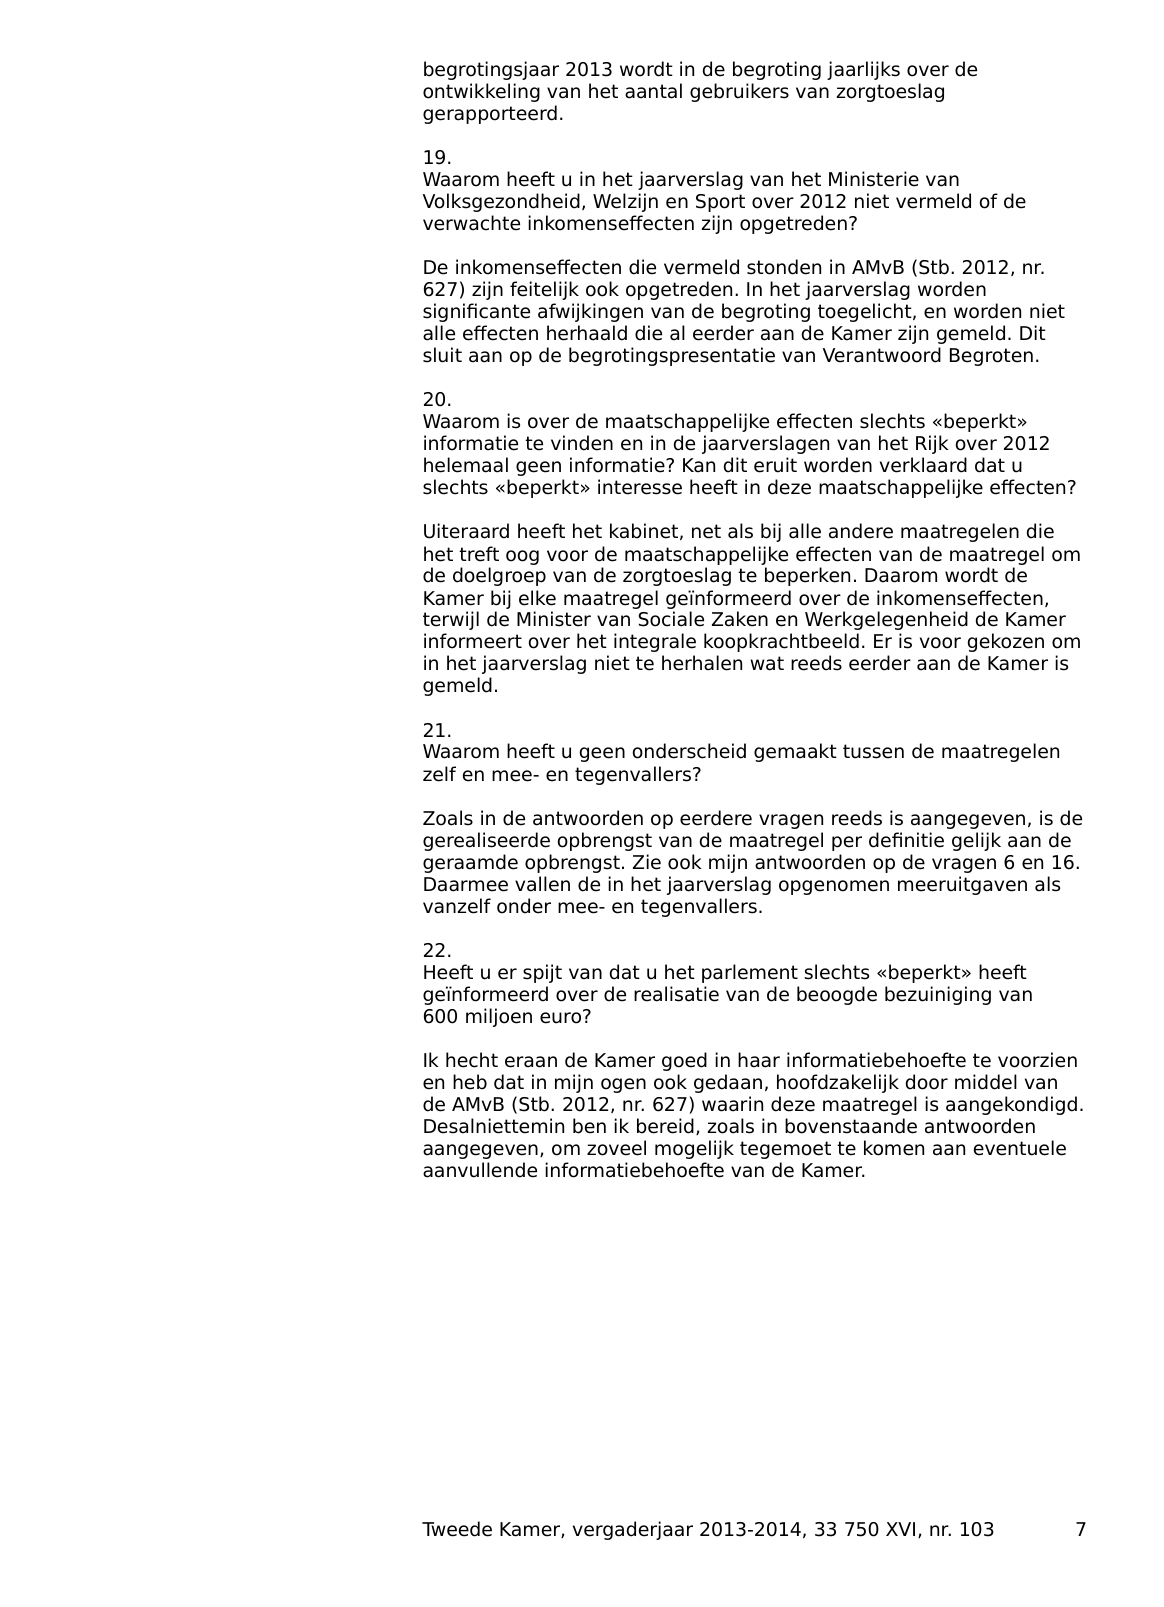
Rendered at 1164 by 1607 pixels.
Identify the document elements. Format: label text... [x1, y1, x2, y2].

text 22. [422, 940, 1087, 962]
text Waarom heeft u in het jaarverslag van het Ministerie van Volksgezondheid, Welzijn en Sport over 2012 niet vermeld of de verwachte inkomenseffecten zijn opgetreden? [422, 169, 1087, 235]
text 20. [422, 389, 1087, 411]
text Heeft u er spijt van dat u het parlement slechts «beperkt» heeft geïnformeerd over de realisatie van de beoogde bezuiniging van 600 miljoen euro? [422, 962, 1087, 1028]
text begrotingsjaar 2013 wordt in de begroting jaarlijks over de ontwikkeling van het aantal gebruikers van zorgtoeslag gerapporteerd. [422, 59, 1087, 125]
text Waarom is over de maatschappelijke effecten slechts «beperkt» informatie te vinden en in de jaarverslagen van het Rijk over 2012 helemaal geen informatie? Kan dit eruit worden verklaard dat u slechts «beperkt» interesse heeft in deze maatschappelijke effecten? [422, 411, 1087, 499]
text Zoals in de antwoorden op eerdere vragen reeds is aangegeven, is de gerealiseerde opbrengst van de maatregel per definitie gelijk aan de geraamde opbrengst. Zie ook mijn antwoorden op de vragen 6 en 16. Daarmee vallen de in het jaarverslag opgenomen meeruitgaven als vanzelf onder mee- en tegenvallers. [422, 808, 1087, 917]
text De inkomenseffecten die vermeld stonden in AMvB (Stb. 2012, nr. 627) zijn feitelijk ook opgetreden. In het jaarverslag worden significante afwijkingen van de begroting toegelicht, en worden niet alle effecten herhaald die al eerder aan de Kamer zijn gemeld. Dit sluit aan op de begrotingspresentatie van Verantwoord Begroten. [422, 257, 1087, 367]
text 21. [422, 719, 1087, 741]
text 19. [422, 147, 1087, 169]
text Waarom heeft u geen onderscheid gemaakt tussen de maatregelen zelf en mee- en tegenvallers? [422, 741, 1087, 785]
text Ik hecht eraan de Kamer goed in haar informatiebehoefte te voorzien en heb dat in mijn ogen ook gedaan, hoofdzakelijk door middel van de AMvB (Stb. 2012, nr. 627) waarin deze maatregel is aangekondigd. Desalniettemin ben ik bereid, zoals in bovenstaande antwoorden aangegeven, om zoveel mogelijk tegemoet te komen aan eventuele aanvullende informatiebehoefte van de Kamer. [422, 1050, 1087, 1182]
text Uiteraard heeft het kabinet, net als bij alle andere maatregelen die het treft oog voor de maatschappelijke effecten van de maatregel om de doelgroep van de zorgtoeslag te beperken. Daarom wordt de Kamer bij elke maatregel geïnformeerd over de inkomenseffecten, terwijl de Minister van Sociale Zaken en Werkgelegenheid de Kamer informeert over het integrale koopkrachtbeeld. Er is voor gekozen om in het jaarverslag niet te herhalen wat reeds eerder aan de Kamer is gemeld. [422, 521, 1087, 697]
